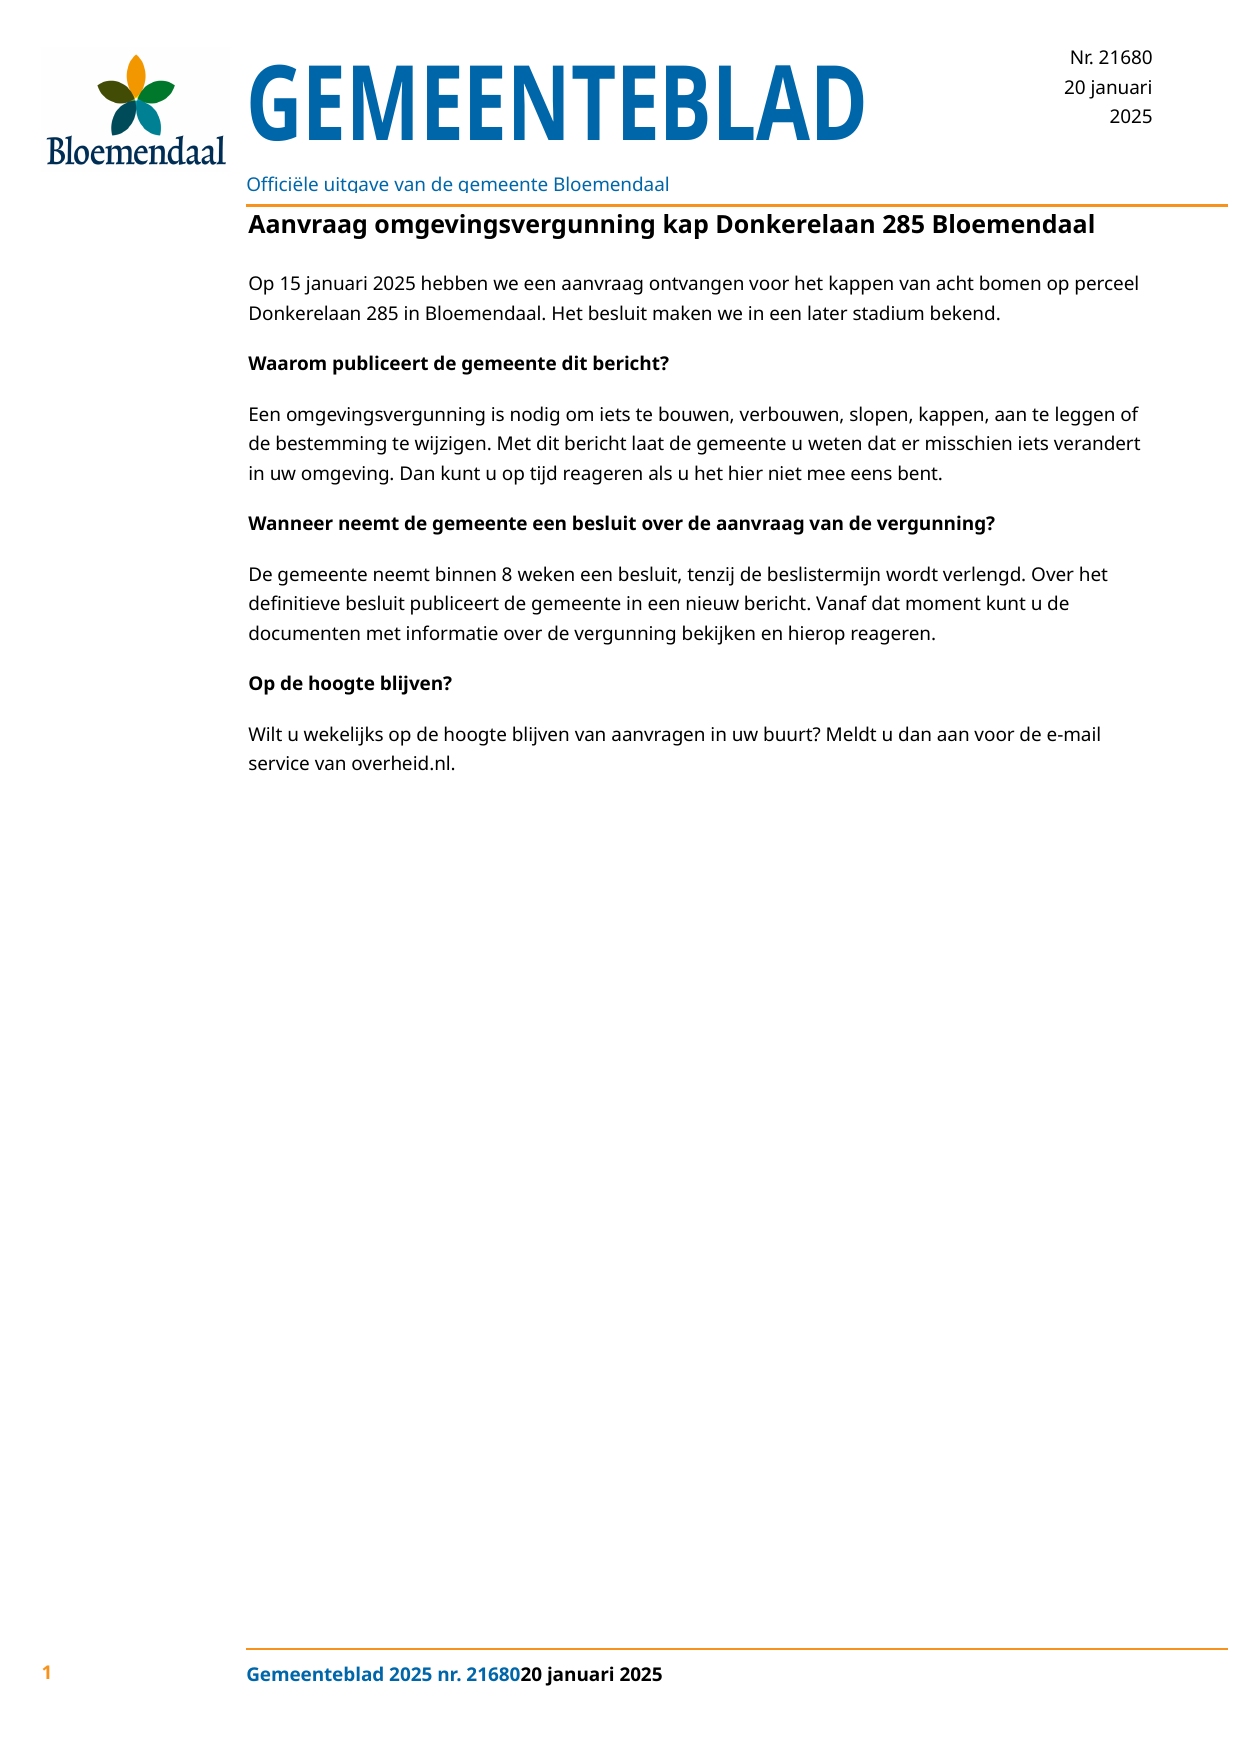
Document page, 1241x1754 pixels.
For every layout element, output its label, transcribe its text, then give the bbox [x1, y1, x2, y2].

text Aanvraag omgevingsvergunning kap Donkerelaan 285 Bloemendaal [248, 207, 1152, 241]
text Op de hoogte blijven? [248, 670, 1152, 696]
text Wanneer neemt de gemeente een besluit over de aanvraag van de vergunning? [248, 510, 1152, 536]
picture [41, 47, 231, 172]
text Een omgevingsvergunning is nodig om iets te bouwen, verbouwen, slopen, kappen, aan te leggen of de bestemming te wijzigen. Met dit bericht laat de gemeente u weten dat er misschien iets verandert in uw omgeving. Dan kunt u op tijd reageren als u het hier niet mee eens bent. [248, 401, 1152, 486]
text De gemeente neemt binnen 8 weken een besluit, tenzij de beslistermijn wordt verlengd. Over het definitieve besluit publiceert de gemeente in een nieuw bericht. Vanaf dat moment kunt u de documenten met informatie over de vergunning bekijken en hierop reageren. [248, 561, 1152, 646]
text Waarom publiceert de gemeente dit bericht? [248, 350, 1152, 376]
text Op 15 januari 2025 hebben we een aanvraag ontvangen voor het kappen van acht bomen op perceel Donkerelaan 285 in Bloemendaal. Het besluit maken we in een later stadium bekend. [248, 270, 1152, 326]
text Wilt u wekelijks op de hoogte blijven van aanvragen in uw buurt? Meldt u dan aan voor de e-mail service van overheid.nl. [248, 721, 1152, 776]
